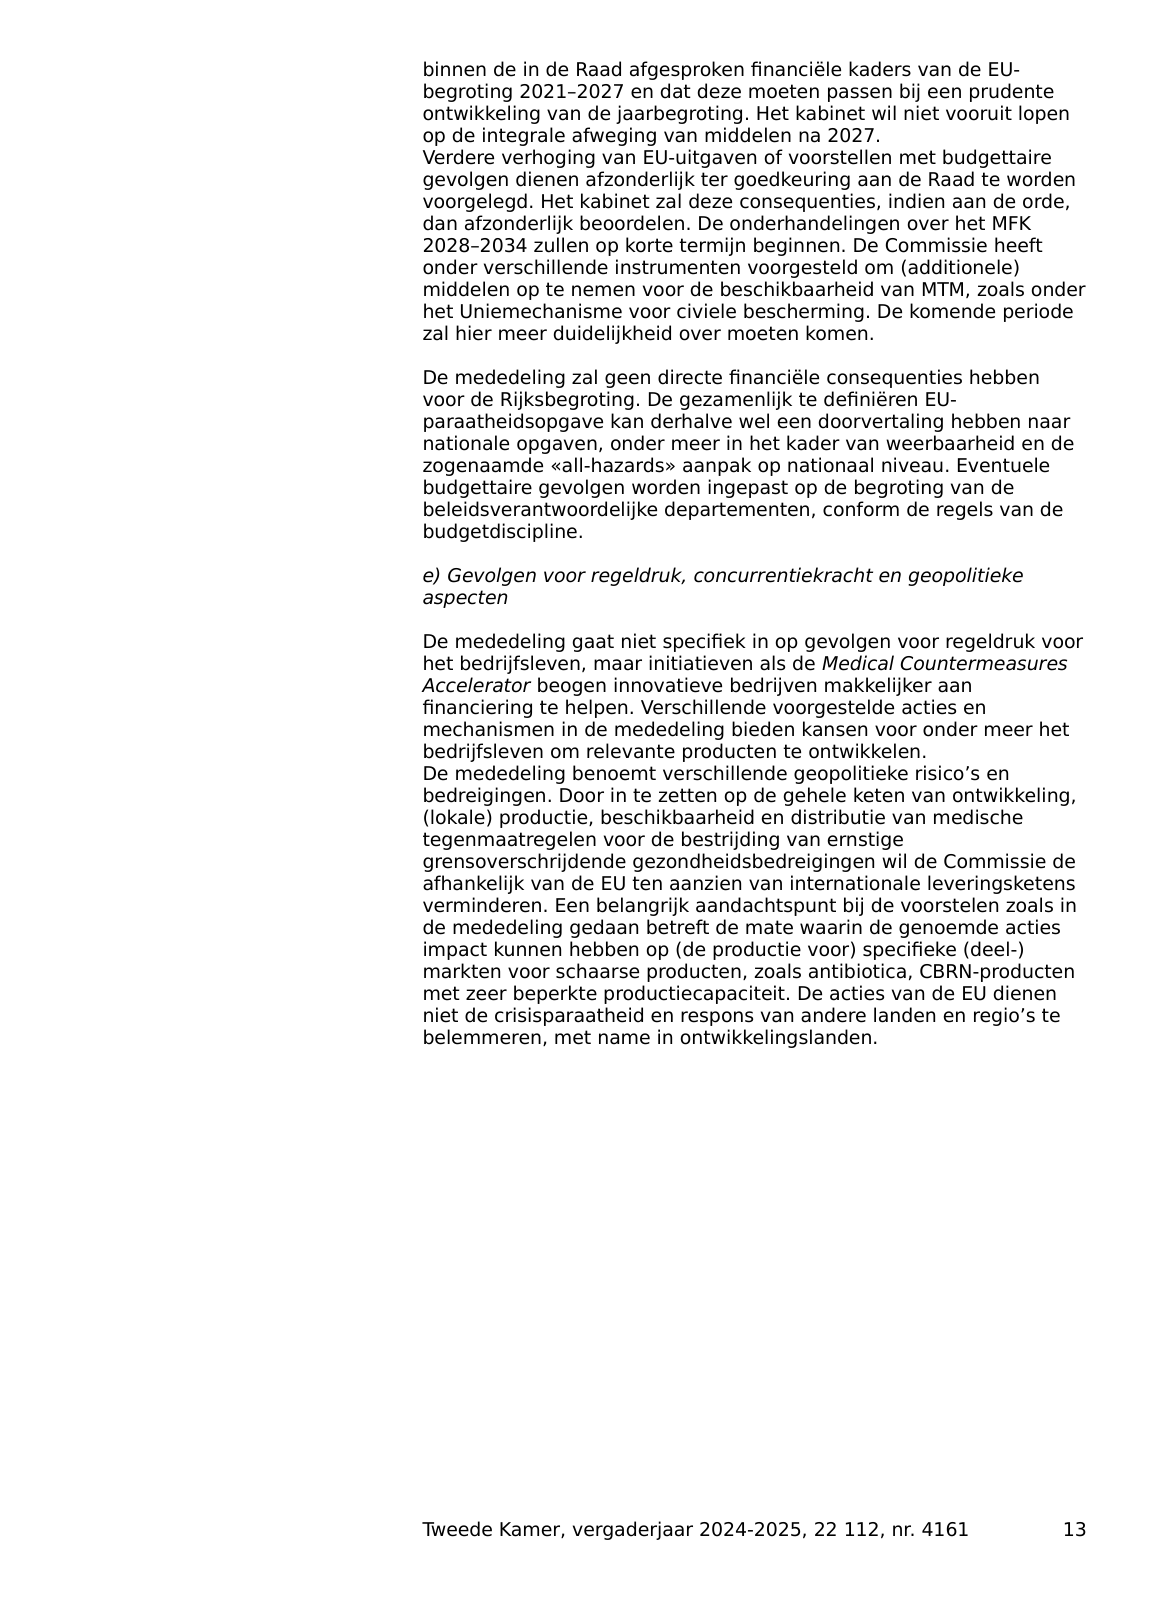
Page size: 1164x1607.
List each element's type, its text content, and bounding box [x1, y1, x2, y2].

text De mededeling gaat niet specifiek in op gevolgen voor regeldruk voor het bedrijfsleven, maar initiatieven als de Medical Countermeasures Accelerator beogen innovatieve bedrijven makkelijker aan financiering te helpen. Verschillende voorgestelde acties en mechanismen in de mededeling bieden kansen voor onder meer het bedrijfsleven om relevante producten te ontwikkelen. [422, 631, 1087, 763]
text binnen de in de Raad afgesproken financiële kaders van de EU-begroting 2021–2027 en dat deze moeten passen bij een prudente ontwikkeling van de jaarbegroting. Het kabinet wil niet vooruit lopen op de integrale afweging van middelen na 2027. [422, 59, 1087, 147]
text De mededeling zal geen directe financiële consequenties hebben voor de Rijksbegroting. De gezamenlijk te definiëren EU-paraatheidsopgave kan derhalve wel een doorvertaling hebben naar nationale opgaven, onder meer in het kader van weerbaarheid en de zogenaamde «all-hazards» aanpak op nationaal niveau. Eventuele budgettaire gevolgen worden ingepast op de begroting van de beleidsverantwoordelijke departementen, conform de regels van de budgetdiscipline. [422, 367, 1087, 543]
text De mededeling benoemt verschillende geopolitieke risico’s en bedreigingen. Door in te zetten op de gehele keten van ontwikkeling, (lokale) productie, beschikbaarheid en distributie van medische tegenmaatregelen voor de bestrijding van ernstige grensoverschrijdende gezondheidsbedreigingen wil de Commissie de afhankelijk van de EU ten aanzien van internationale leveringsketens verminderen. Een belangrijk aandachtspunt bij de voorstelen zoals in de mededeling gedaan betreft de mate waarin de genoemde acties impact kunnen hebben op (de productie voor) specifieke (deel-) markten voor schaarse producten, zoals antibiotica, CBRN-producten met zeer beperkte productiecapaciteit. De acties van de EU dienen niet de crisisparaatheid en respons van andere landen en regio’s te belemmeren, met name in ontwikkelingslanden. [422, 763, 1087, 1049]
text Verdere verhoging van EU-uitgaven of voorstellen met budgettaire gevolgen dienen afzonderlijk ter goedkeuring aan de Raad te worden voorgelegd. Het kabinet zal deze consequenties, indien aan de orde, dan afzonderlijk beoordelen. De onderhandelingen over het MFK 2028–2034 zullen op korte termijn beginnen. De Commissie heeft onder verschillende instrumenten voorgesteld om (additionele) middelen op te nemen voor de beschikbaarheid van MTM, zoals onder het Uniemechanisme voor civiele bescherming. De komende periode zal hier meer duidelijkheid over moeten komen. [422, 147, 1087, 345]
subtitle e) Gevolgen voor regeldruk, concurrentiekracht en geopolitieke aspecten [422, 565, 1087, 609]
